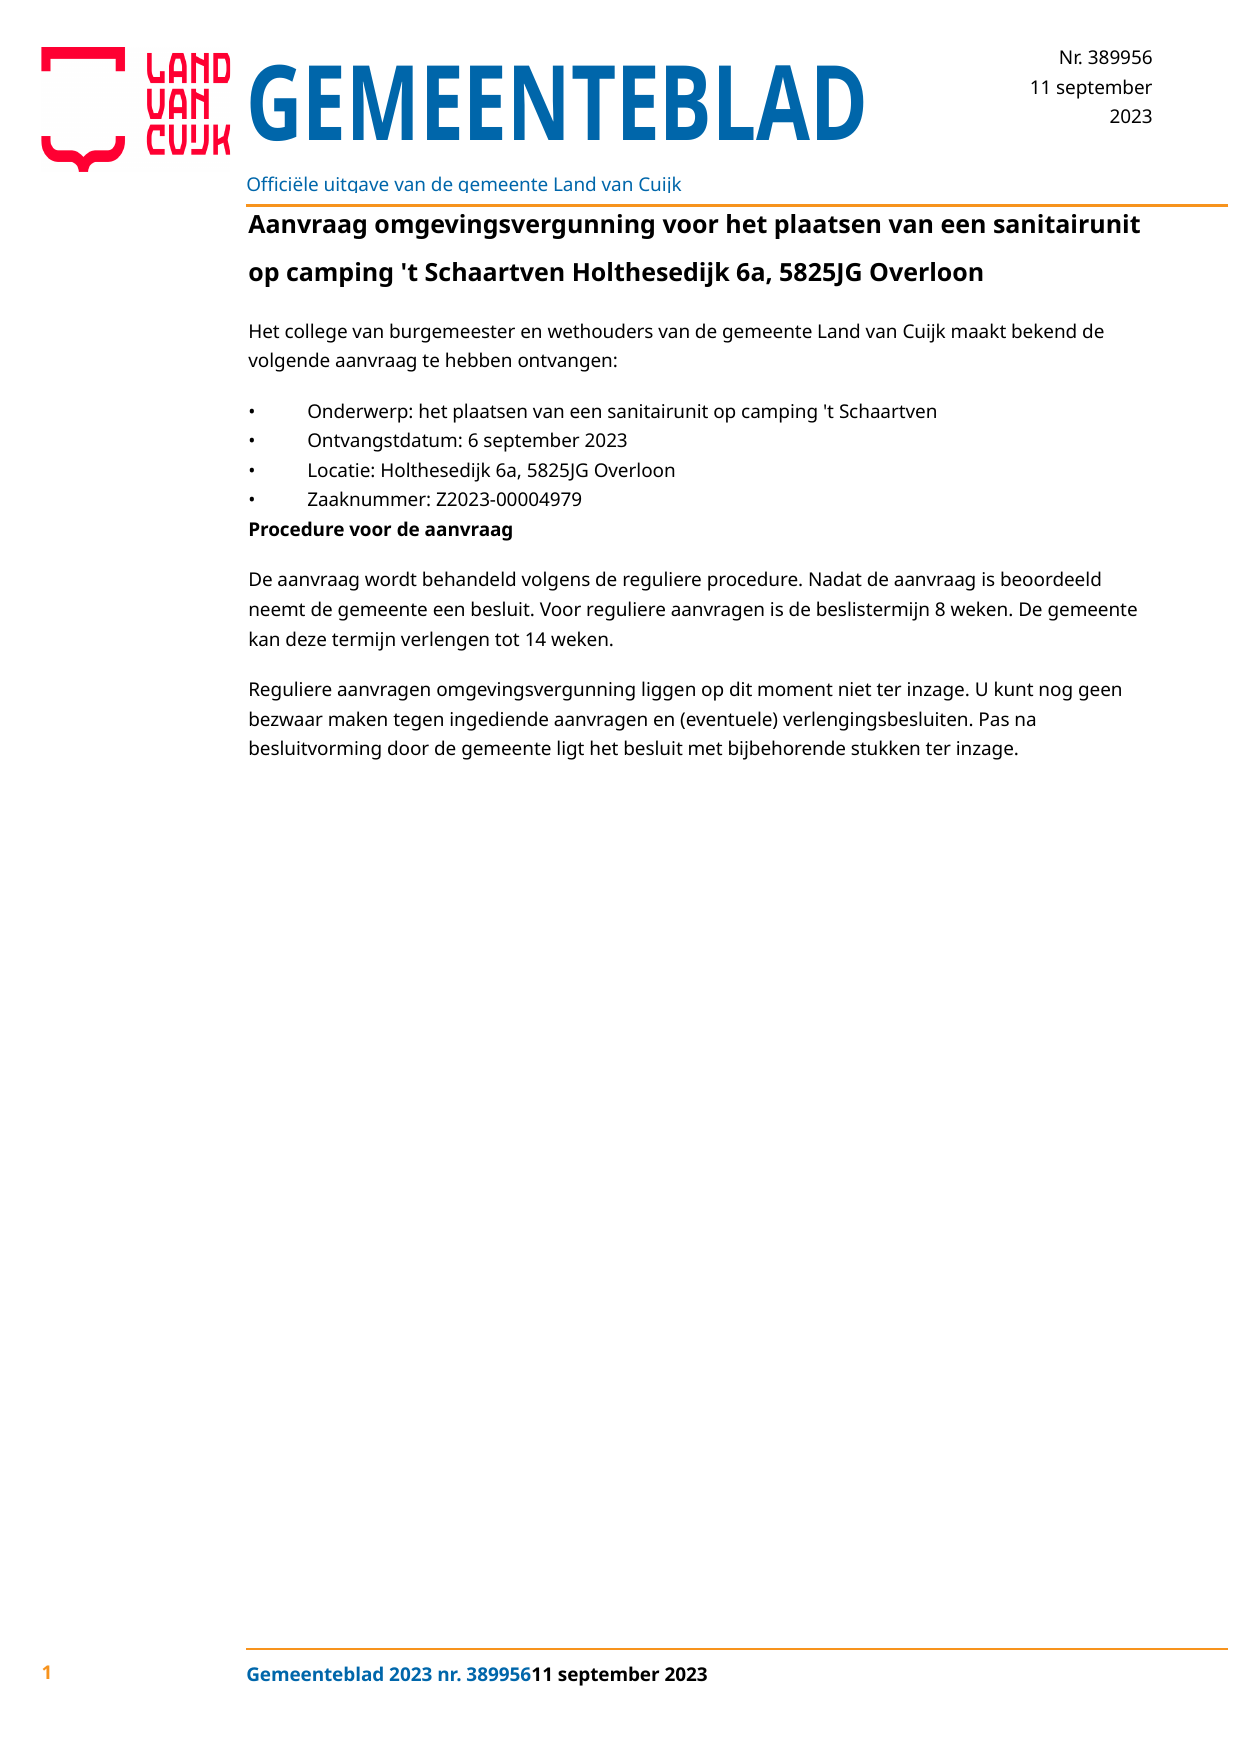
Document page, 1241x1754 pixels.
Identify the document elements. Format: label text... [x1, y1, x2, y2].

picture [41, 47, 231, 172]
text Reguliere aanvragen omgevingsvergunning liggen op dit moment niet ter inzage. U kunt nog geen bezwaar maken tegen ingediende aanvragen en (eventuele) verlengingsbesluiten. Pas na besluitvorming door de gemeente ligt het besluit met bijbehorende stukken ter inzage. [248, 676, 1152, 761]
list Onderwerp: het plaatsen van een sanitairunit op camping 't Schaartven [248, 398, 1152, 424]
list Ontvangstdatum: 6 september 2023 [248, 427, 1152, 453]
list Locatie: Holthesedijk 6a, 5825JG Overloon [248, 457, 1152, 483]
text Procedure voor de aanvraag [248, 516, 1152, 542]
text De aanvraag wordt behandeld volgens de reguliere procedure. Nadat de aanvraag is beoordeeld neemt de gemeente een besluit. Voor reguliere aanvragen is de beslistermijn 8 weken. De gemeente kan deze termijn verlengen tot 14 weken. [248, 567, 1152, 652]
text Aanvraag omgevingsvergunning voor het plaatsen van een sanitairunit op camping 't Schaartven Holthesedijk 6a, 5825JG Overloon [248, 207, 1152, 288]
list Zaaknummer: Z2023-00004979 [248, 487, 1152, 512]
text Het college van burgemeester en wethouders van de gemeente Land van Cuijk maakt bekend de volgende aanvraag te hebben ontvangen: [248, 318, 1152, 373]
